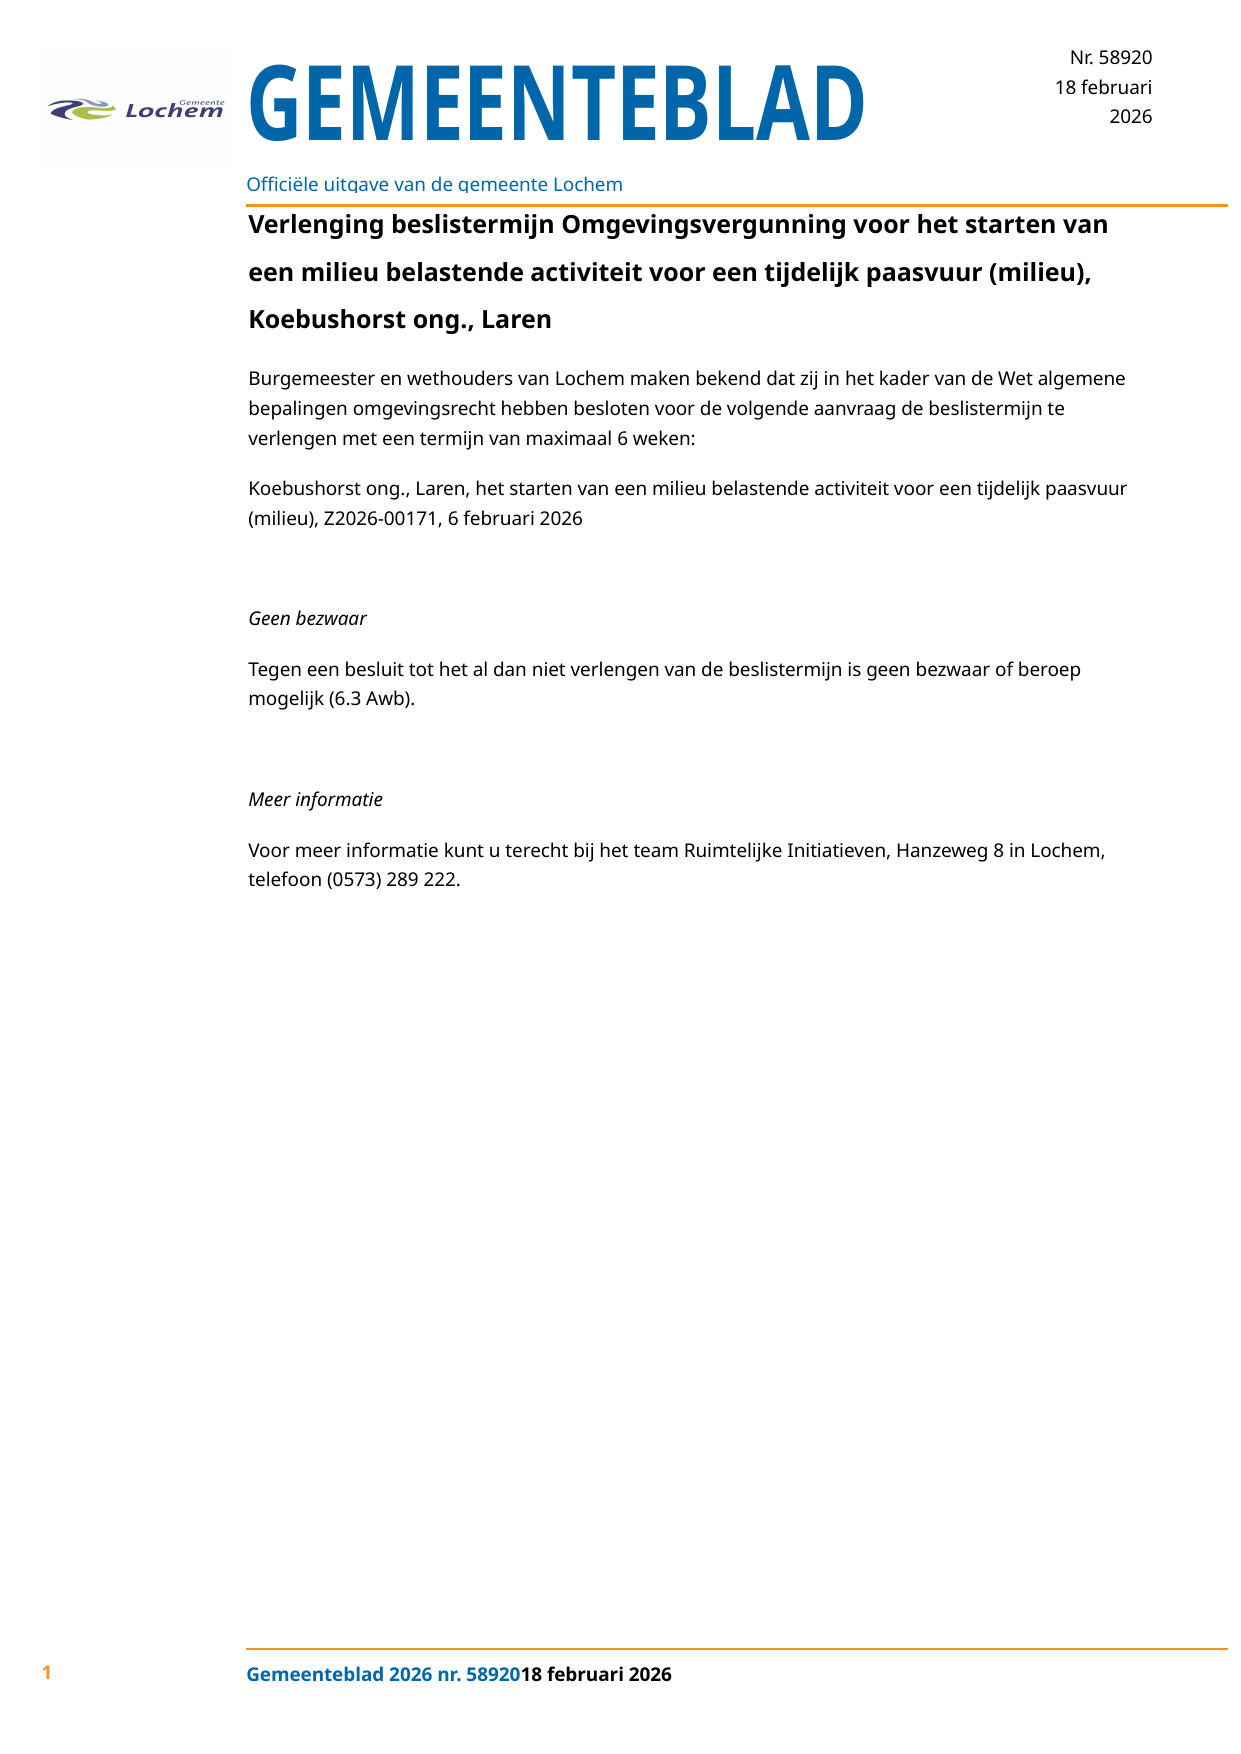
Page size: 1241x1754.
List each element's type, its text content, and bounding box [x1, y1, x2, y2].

text Burgemeester en wethouders van Lochem maken bekend dat zij in het kader van de Wet algemene bepalingen omgevingsrecht hebben besloten voor de volgende aanvraag de beslistermijn te verlengen met een termijn van maximaal 6 weken: [248, 366, 1152, 450]
text Meer informatie [248, 786, 1152, 812]
text Koebushorst ong., Laren, het starten van een milieu belastende activiteit voor een tijdelijk paasvuur (milieu), Z2026-00171, 6 februari 2026 [248, 475, 1152, 530]
text Tegen een besluit tot het al dan niet verlengen van de beslistermijn is geen bezwaar of beroep mogelijk (6.3 Awb). [248, 656, 1152, 711]
text Geen bezwaar [248, 606, 1152, 631]
text Voor meer informatie kunt u terecht bij het team Ruimtelijke Initiatieven, Hanzeweg 8 in Lochem, telefoon (0573) 289 222. [248, 837, 1152, 892]
picture [41, 47, 231, 172]
text Verlenging beslistermijn Omgevingsvergunning voor het starten van een milieu belastende activiteit voor een tijdelijk paasvuur (milieu), Koebushorst ong., Laren [248, 207, 1152, 336]
